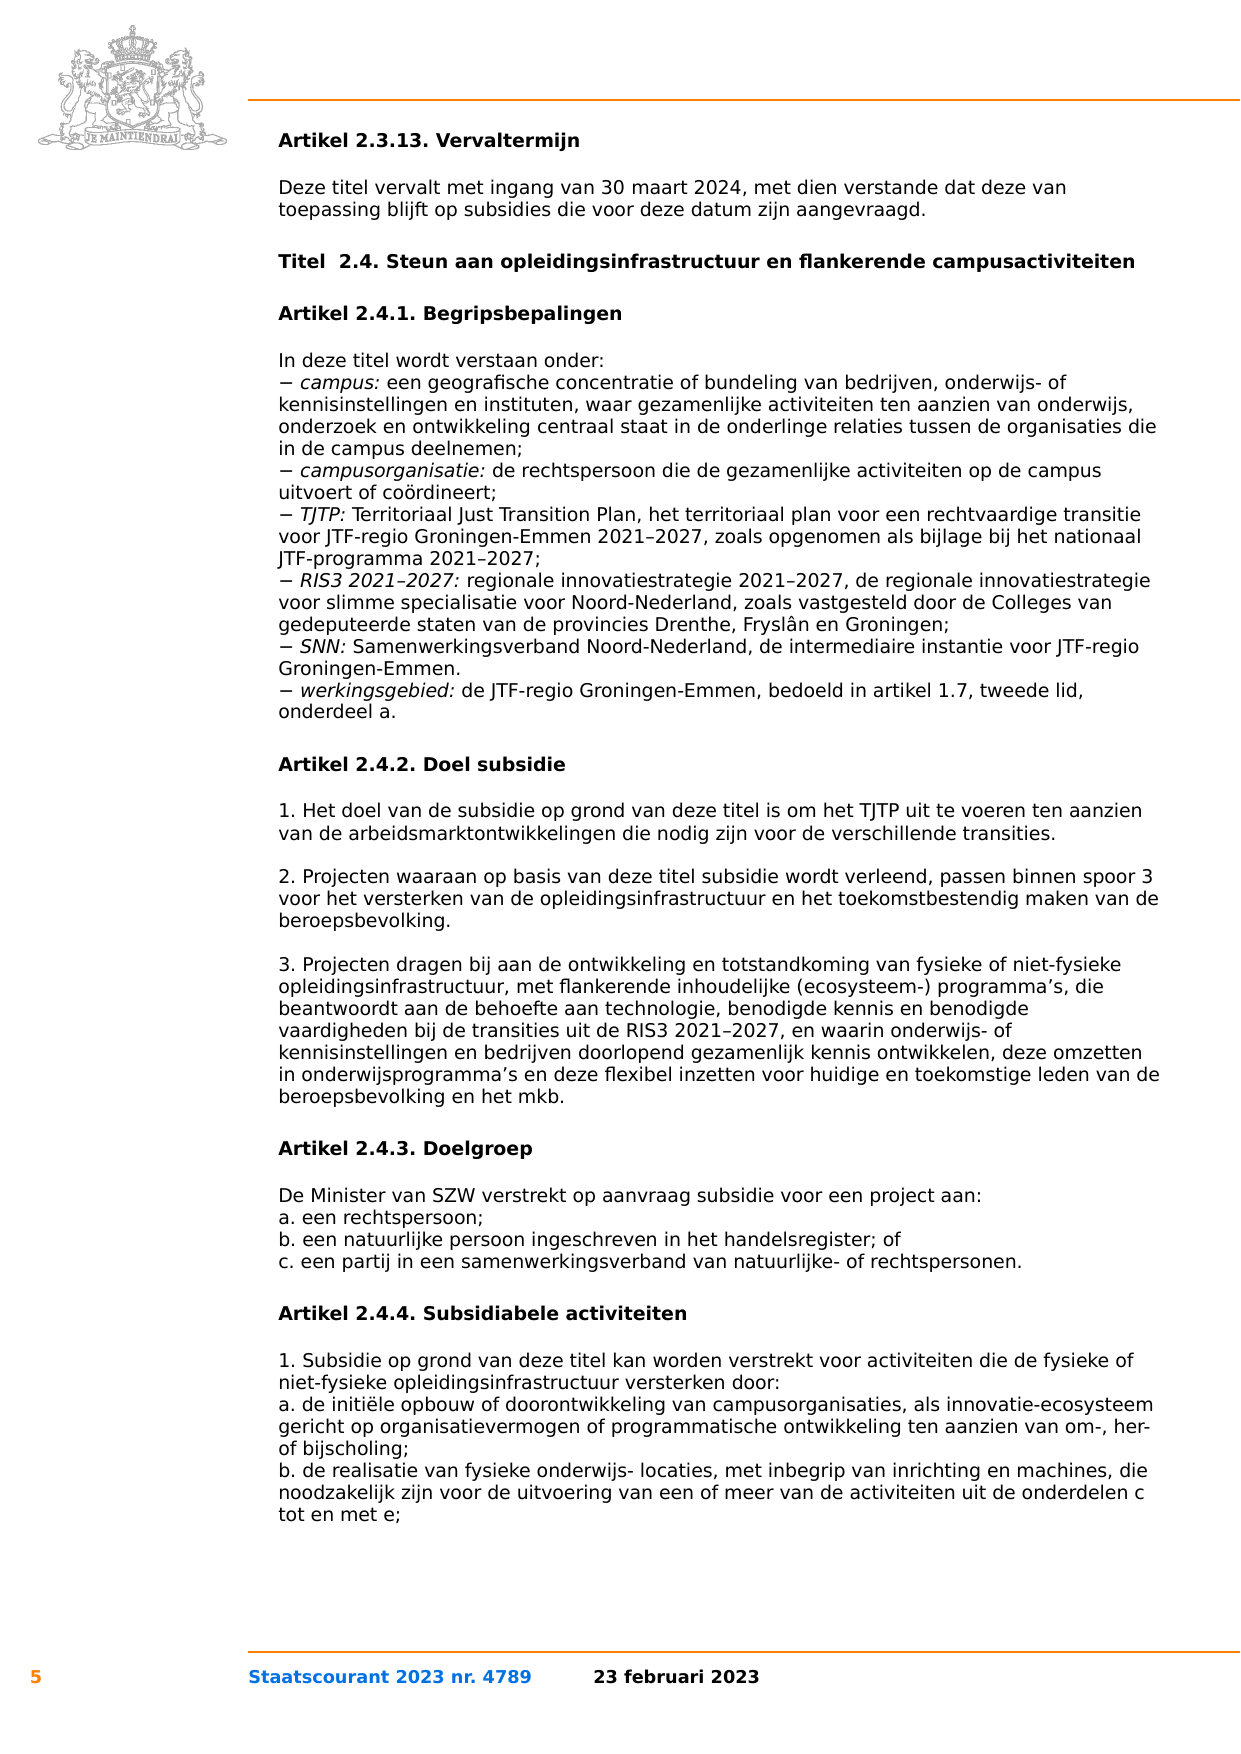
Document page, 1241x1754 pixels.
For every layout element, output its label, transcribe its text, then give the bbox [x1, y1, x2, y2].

text − campusorganisatie: de rechtspersoon die de gezamenlijke activiteiten op de campus uitvoert of coördineert; [278, 460, 1163, 504]
text 2. Projecten waaraan op basis van deze titel subsidie wordt verleend, passen binnen spoor 3 voor het versterken van de opleidingsinfrastructuur en het toekomstbestendig maken van de beroepsbevolking. [278, 866, 1163, 932]
subtitle Titel 2.4. Steun aan opleidingsinfrastructuur en flankerende campusactiviteiten [278, 251, 1163, 273]
subtitle Artikel 2.4.3. Doelgroep [278, 1138, 1163, 1160]
text − SNN: Samenwerkingsverband Noord-Nederland, de intermediaire instantie voor JTF-regio Groningen-Emmen. [278, 636, 1163, 679]
picture [38, 25, 227, 150]
text 1. Subsidie op grond van deze titel kan worden verstrekt voor activiteiten die de fysieke of niet-fysieke opleidingsinfrastructuur versterken door: [278, 1350, 1163, 1394]
text − campus: een geografische concentratie of bundeling van bedrijven, onderwijs- of kennisinstellingen en instituten, waar gezamenlijke activiteiten ten aanzien van onderwijs, onderzoek en ontwikkeling centraal staat in de onderlinge relaties tussen de organisaties die in de campus deelnemen; [278, 372, 1163, 460]
subtitle Artikel 2.4.1. Begripsbepalingen [278, 303, 1163, 325]
subtitle Artikel 2.3.13. Vervaltermijn [278, 130, 1163, 152]
text a. een rechtspersoon; [278, 1207, 1163, 1229]
text In deze titel wordt verstaan onder: [278, 350, 1163, 372]
text − RIS3 2021–2027: regionale innovatiestrategie 2021–2027, de regionale innovatiestrategie voor slimme specialisatie voor Noord-Nederland, zoals vastgesteld door de Colleges van gedeputeerde staten van de provincies Drenthe, Fryslân en Groningen; [278, 569, 1163, 636]
text b. de realisatie van fysieke onderwijs- locaties, met inbegrip van inrichting en machines, die noodzakelijk zijn voor de uitvoering van een of meer van de activiteiten uit de onderdelen c tot en met e; [278, 1460, 1163, 1526]
subtitle Artikel 2.4.4. Subsidiabele activiteiten [278, 1303, 1163, 1325]
text c. een partij in een samenwerkingsverband van natuurlijke- of rechtspersonen. [278, 1251, 1163, 1273]
text − TJTP: Territoriaal Just Transition Plan, het territoriaal plan voor een rechtvaardige transitie voor JTF-regio Groningen-Emmen 2021–2027, zoals opgenomen als bijlage bij het nationaal JTF-programma 2021–2027; [278, 504, 1163, 569]
text a. de initiële opbouw of doorontwikkeling van campusorganisaties, als innovatie-ecosysteem gericht op organisatievermogen of programmatische ontwikkeling ten aanzien van om-, her- of bijscholing; [278, 1394, 1163, 1460]
text De Minister van SZW verstrekt op aanvraag subsidie voor een project aan: [278, 1185, 1163, 1207]
text 1. Het doel van de subsidie op grond van deze titel is om het TJTP uit te voeren ten aanzien van de arbeidsmarktontwikkelingen die nodig zijn voor de verschillende transities. [278, 800, 1163, 844]
subtitle Artikel 2.4.2. Doel subsidie [278, 753, 1163, 775]
text Deze titel vervalt met ingang van 30 maart 2024, met dien verstande dat deze van toepassing blijft op subsidies die voor deze datum zijn aangevraagd. [278, 177, 1163, 221]
text − werkingsgebied: de JTF-regio Groningen-Emmen, bedoeld in artikel 1.7, tweede lid, onderdeel a. [278, 679, 1163, 723]
text b. een natuurlijke persoon ingeschreven in het handelsregister; of [278, 1229, 1163, 1251]
text 3. Projecten dragen bij aan de ontwikkeling en totstandkoming van fysieke of niet-fysieke opleidingsinfrastructuur, met flankerende inhoudelijke (ecosysteem-) programma’s, die beantwoordt aan de behoefte aan technologie, benodigde kennis en benodigde vaardigheden bij de transities uit de RIS3 2021–2027, en waarin onderwijs- of kennisinstellingen en bedrijven doorlopend gezamenlijk kennis ontwikkelen, deze omzetten in onderwijsprogramma’s en deze flexibel inzetten voor huidige en toekomstige leden van de beroepsbevolking en het mkb. [278, 954, 1163, 1108]
